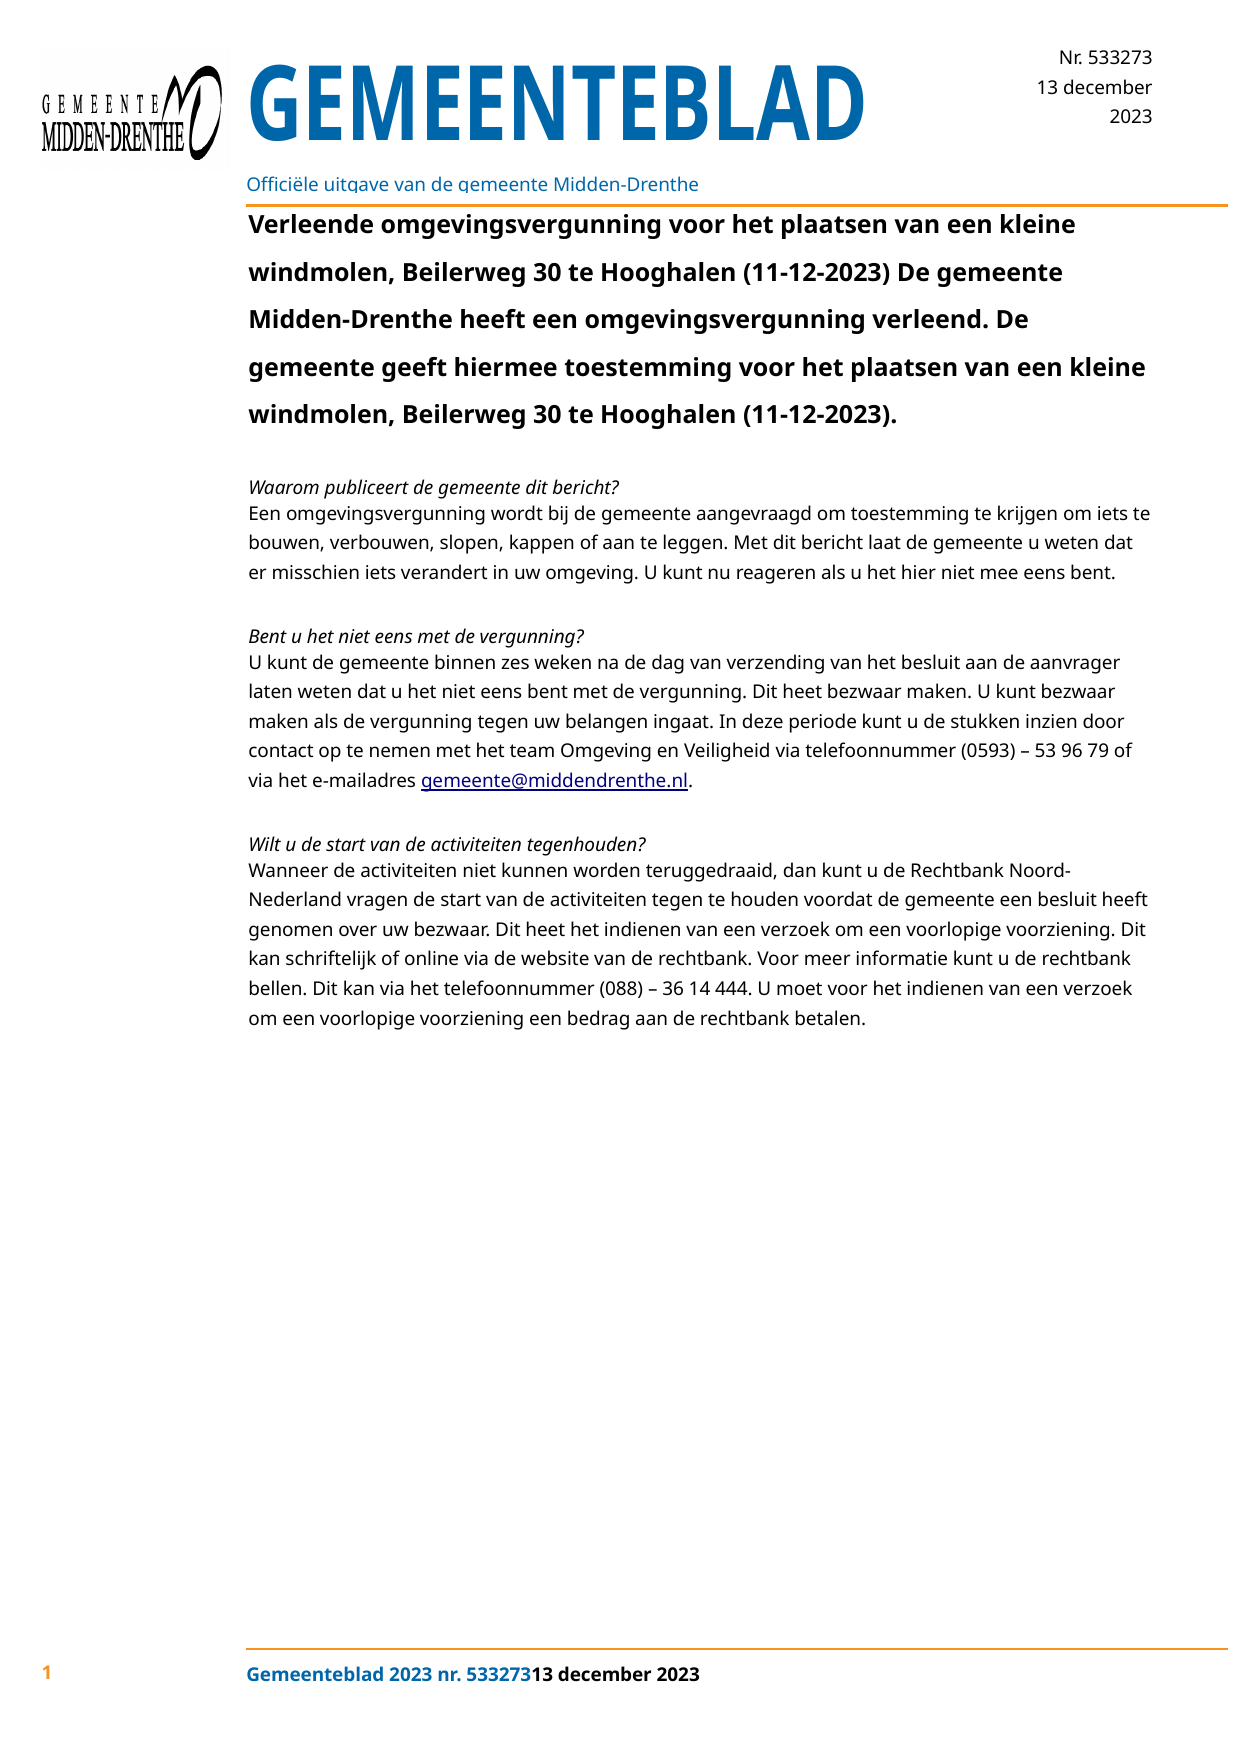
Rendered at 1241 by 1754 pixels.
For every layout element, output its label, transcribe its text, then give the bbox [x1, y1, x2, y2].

text Bent u het niet eens met de vergunning? [248, 623, 1152, 649]
text Verleende omgevingsvergunning voor het plaatsen van een kleine windmolen, Beilerweg 30 te Hooghalen (11-12-2023) De gemeente Midden-Drenthe heeft een omgevingsvergunning verleend. De gemeente geeft hiermee toestemming voor het plaatsen van een kleine windmolen, Beilerweg 30 te Hooghalen (11-12-2023). [248, 207, 1152, 431]
text U kunt de gemeente binnen zes weken na de dag van verzending van het besluit aan de aanvrager laten weten dat u het niet eens bent met de vergunning. Dit heet bezwaar maken. U kunt bezwaar maken als de vergunning tegen uw belangen ingaat. In deze periode kunt u de stukken inzien door contact op te nemen met het team Omgeving en Veiligheid via telefoonnummer (0593) – 53 96 79 of via het e-mailadres gemeente@middendrenthe.nl. [248, 649, 1152, 793]
text Wilt u de start van de activiteiten tegenhouden? [248, 831, 1152, 857]
text Waarom publiceert de gemeente dit bericht? [248, 474, 1152, 500]
text Een omgevingsvergunning wordt bij de gemeente aangevraagd om toestemming te krijgen om iets te bouwen, verbouwen, slopen, kappen of aan te leggen. Met dit bericht laat de gemeente u weten dat er misschien iets verandert in uw omgeving. U kunt nu reageren als u het hier niet mee eens bent. [248, 500, 1152, 585]
text Wanneer de activiteiten niet kunnen worden teruggedraaid, dan kunt u de Rechtbank Noord-Nederland vragen de start van de activiteiten tegen te houden voordat de gemeente een besluit heeft genomen over uw bezwaar. Dit heet het indienen van een verzoek om een voorlopige voorziening. Dit kan schriftelijk of online via de website van de rechtbank. Voor meer informatie kunt u de rechtbank bellen. Dit kan via het telefoonnummer (088) – 36 14 444. U moet voor het indienen van een verzoek om een voorlopige voorziening een bedrag aan de rechtbank betalen. [248, 857, 1152, 1031]
picture [41, 47, 231, 172]
